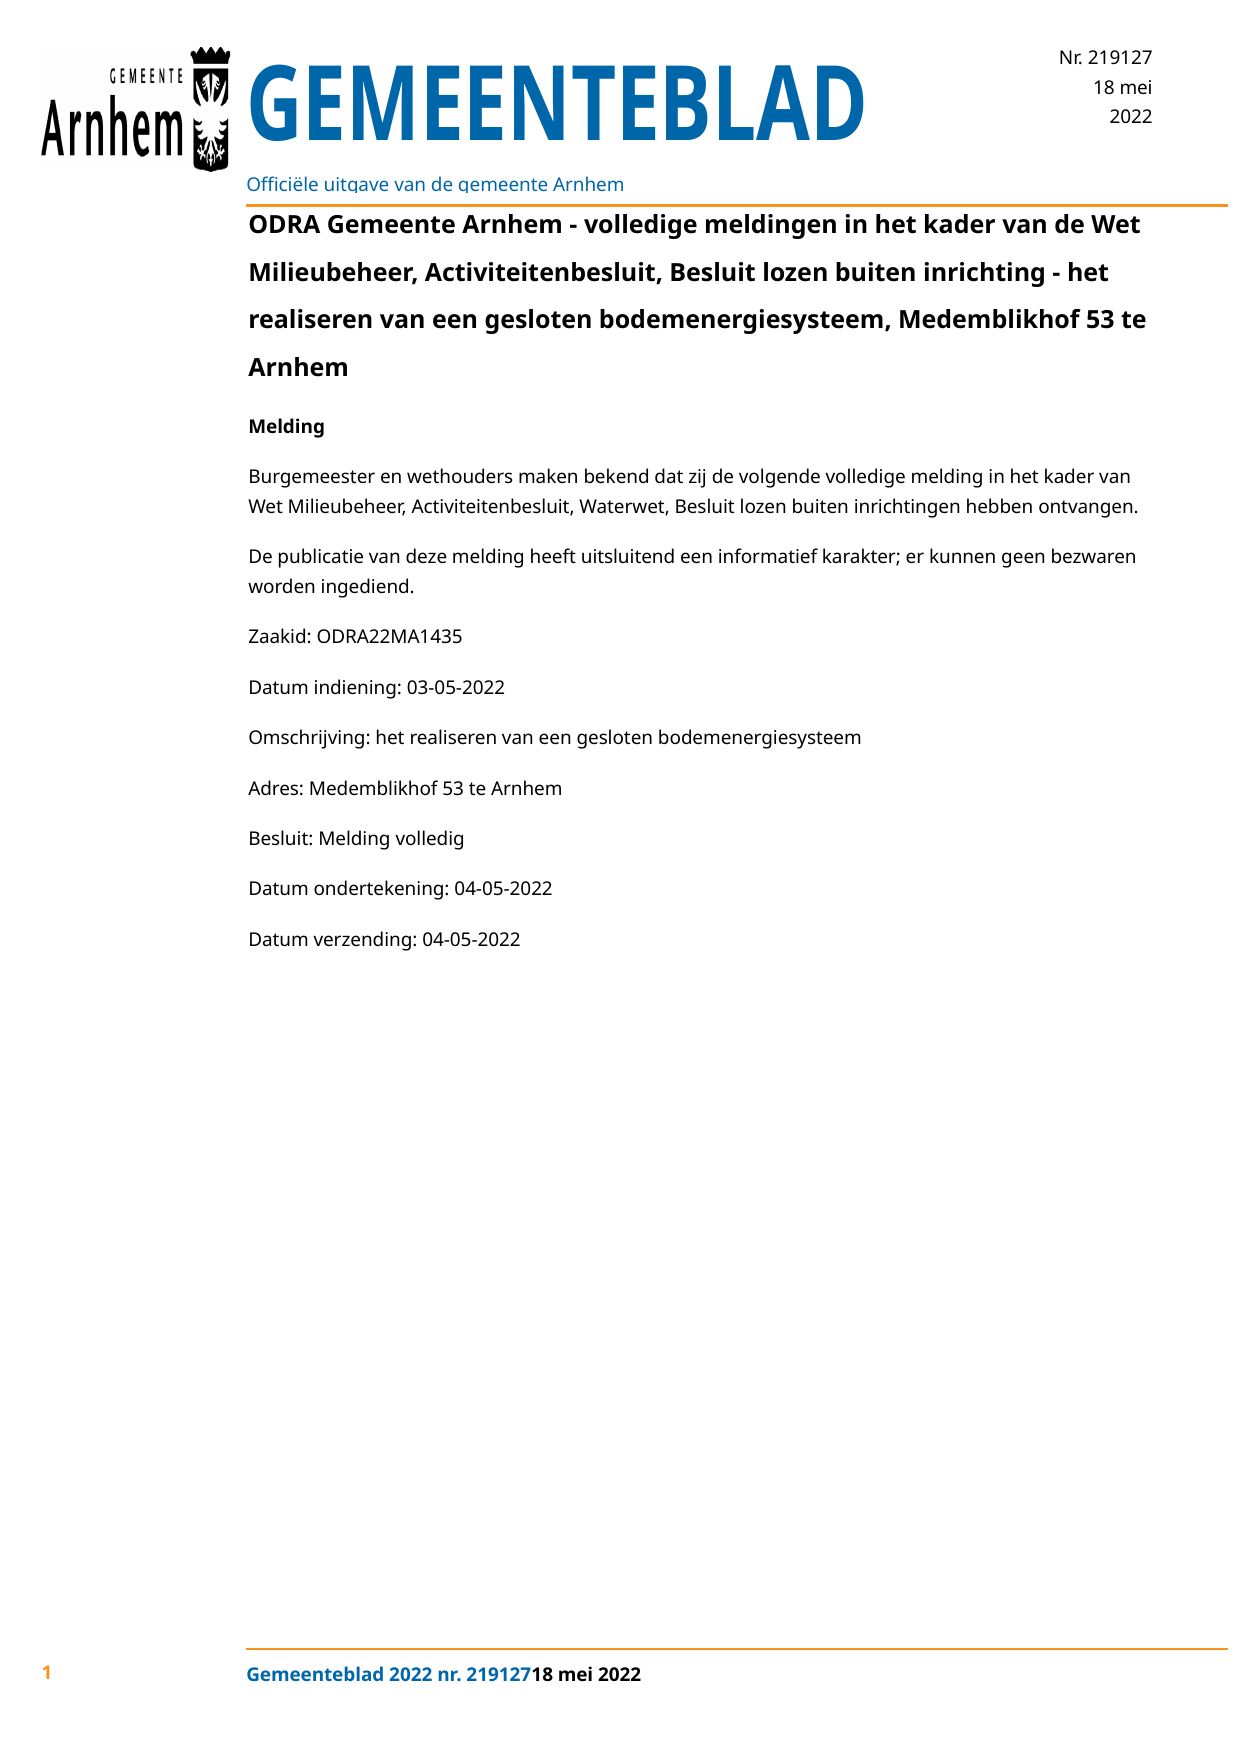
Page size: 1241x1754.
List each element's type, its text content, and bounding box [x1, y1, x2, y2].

text Datum verzending: 04-05-2022 [248, 926, 1152, 952]
text Adres: Medemblikhof 53 te Arnhem [248, 775, 1152, 801]
text Zaakid: ODRA22MA1435 [248, 623, 1152, 649]
text Datum indiening: 03-05-2022 [248, 674, 1152, 700]
text Omschrijving: het realiseren van een gesloten bodemenergiesysteem [248, 724, 1152, 750]
text Datum ondertekening: 04-05-2022 [248, 876, 1152, 901]
text Burgemeester en wethouders maken bekend dat zij de volgende volledige melding in het kader van Wet Milieubeheer, Activiteitenbesluit, Waterwet, Besluit lozen buiten inrichtingen hebben ontvangen. [248, 463, 1152, 519]
picture [41, 47, 231, 172]
text Besluit: Melding volledig [248, 825, 1152, 851]
text De publicatie van deze melding heeft uitsluitend een informatief karakter; er kunnen geen bezwaren worden ingediend. [248, 543, 1152, 599]
text ODRA Gemeente Arnhem - volledige meldingen in het kader van de Wet Milieubeheer, Activiteitenbesluit, Besluit lozen buiten inrichting - het realiseren van een gesloten bodemenergiesysteem, Medemblikhof 53 te Arnhem [248, 207, 1152, 384]
text Melding [248, 413, 1152, 439]
